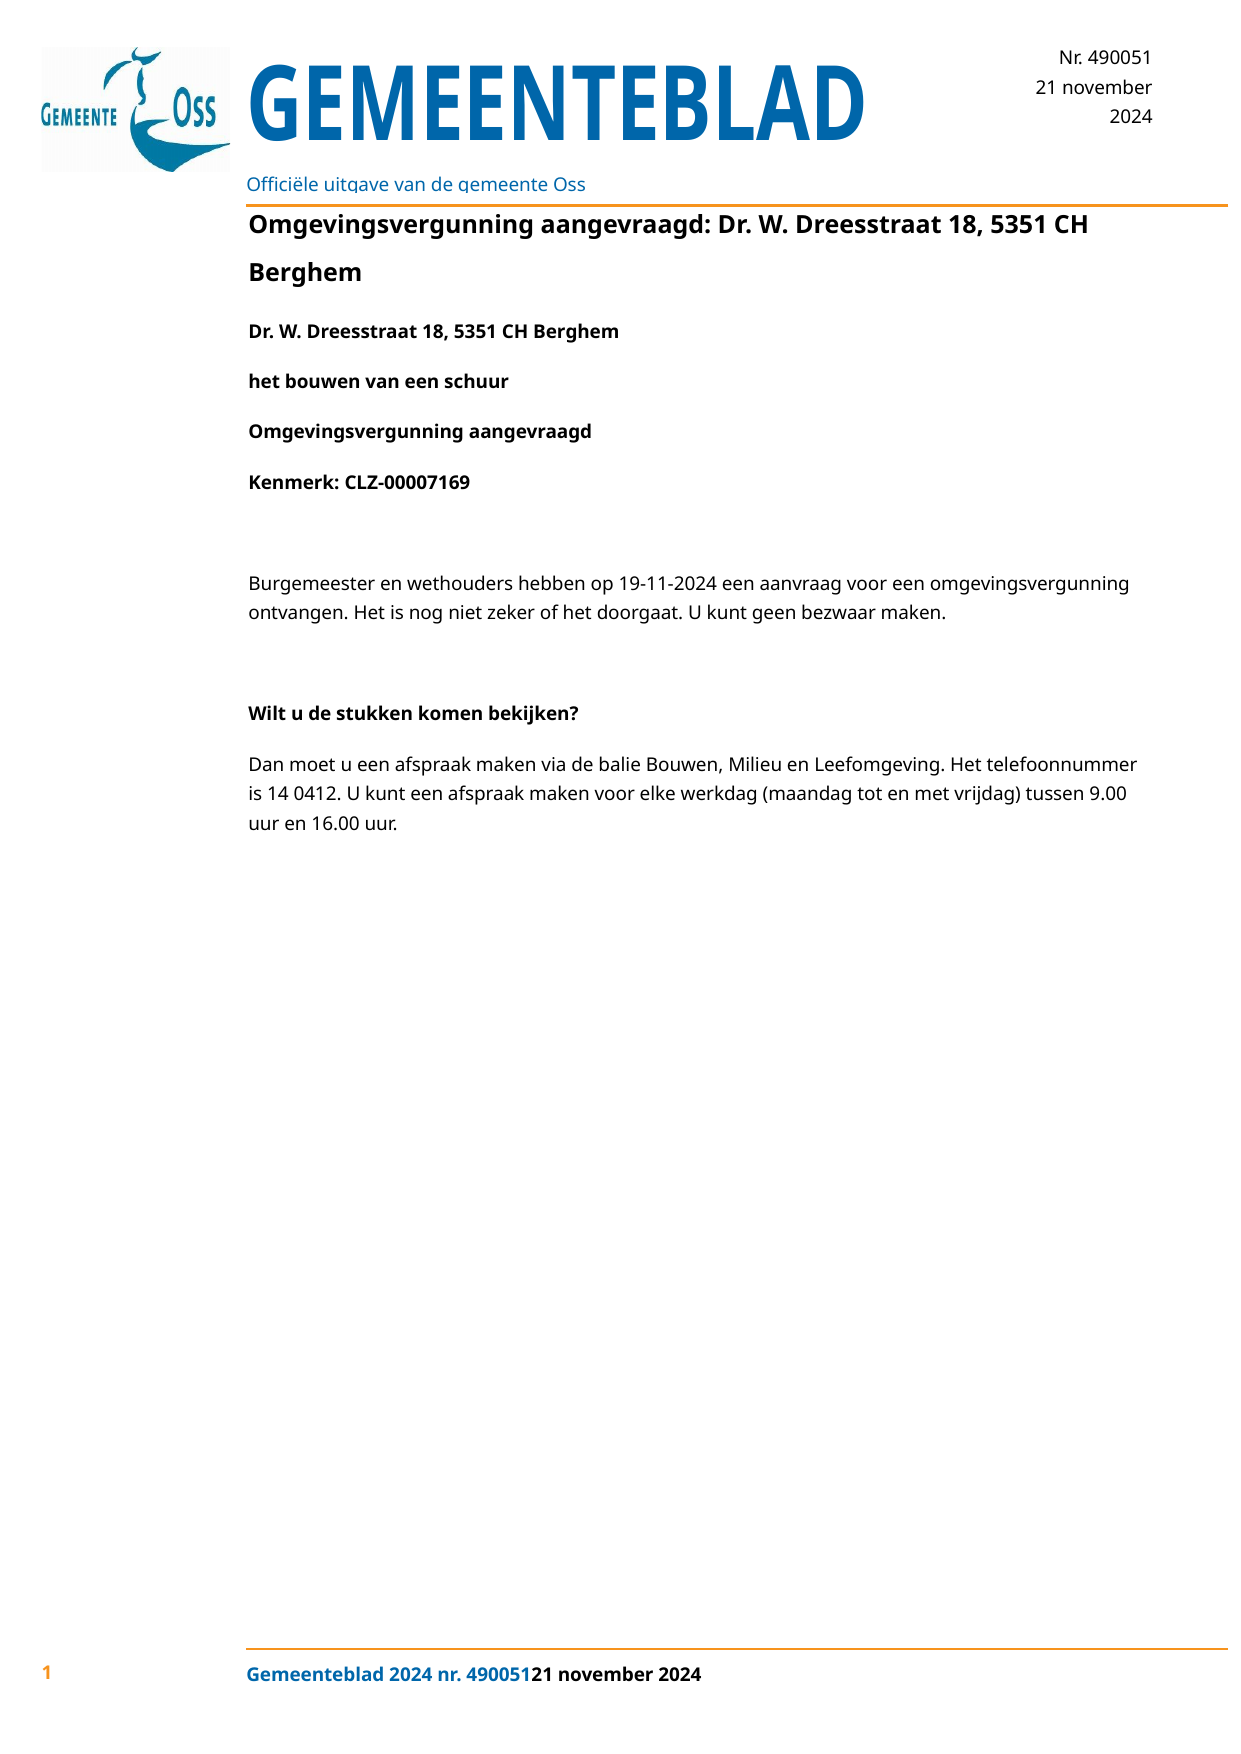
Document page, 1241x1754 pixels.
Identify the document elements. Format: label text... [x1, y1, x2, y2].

text Wilt u de stukken komen bekijken? [248, 700, 1152, 726]
text Dr. W. Dreesstraat 18, 5351 CH Berghem [248, 318, 1152, 344]
text Dan moet u een afspraak maken via de balie Bouwen, Milieu en Leefomgeving. Het telefoonnummer is 14 0412. U kunt een afspraak maken voor elke werkdag (maandag tot en met vrijdag) tussen 9.00 uur en 16.00 uur. [248, 751, 1152, 836]
text Burgemeester en wethouders hebben op 19-11-2024 een aanvraag voor een omgevingsvergunning ontvangen. Het is nog niet zeker of het doorgaat. U kunt geen bezwaar maken. [248, 570, 1152, 625]
text Kenmerk: CLZ-00007169 [248, 469, 1152, 495]
text Omgevingsvergunning aangevraagd: Dr. W. Dreesstraat 18, 5351 CH Berghem [248, 207, 1152, 288]
picture [41, 47, 231, 172]
text Omgevingsvergunning aangevraagd [248, 419, 1152, 444]
text het bouwen van een schuur [248, 368, 1152, 394]
